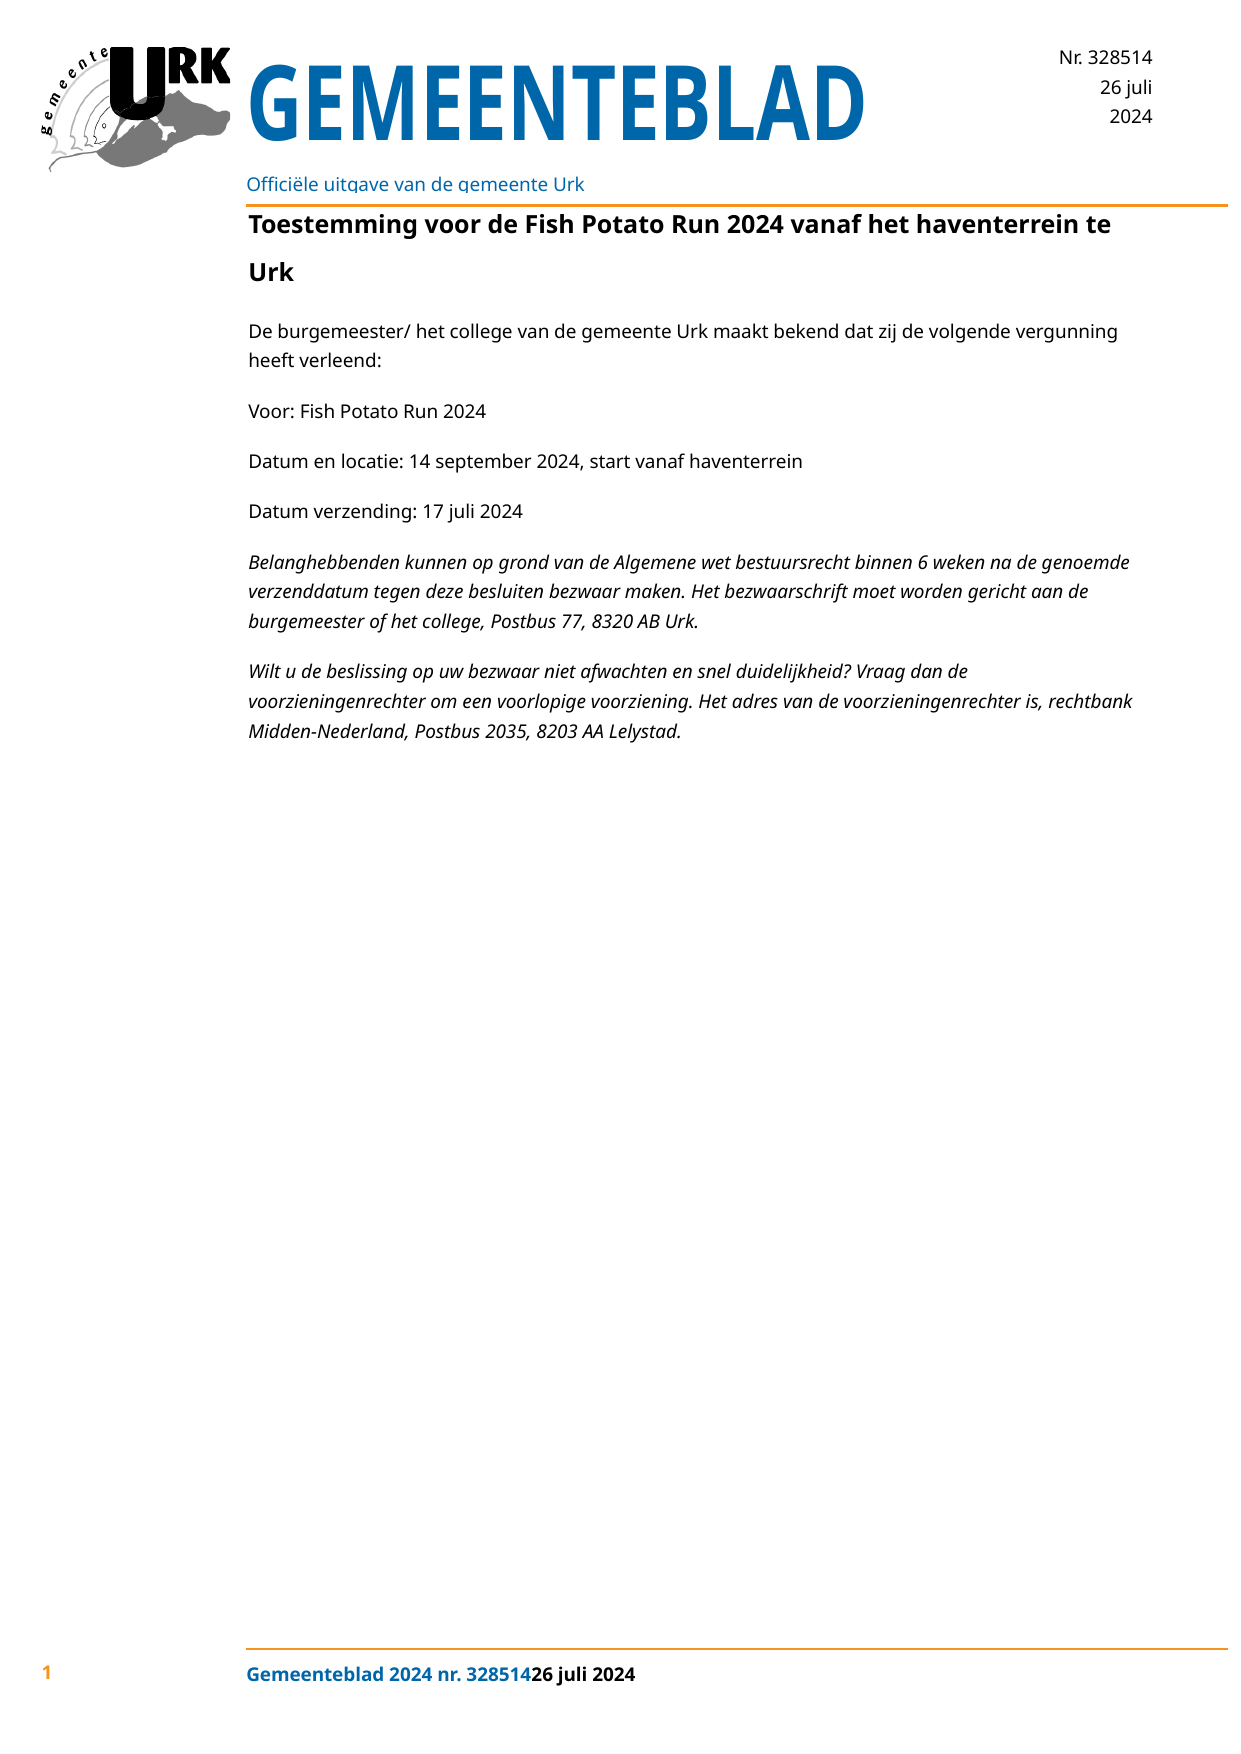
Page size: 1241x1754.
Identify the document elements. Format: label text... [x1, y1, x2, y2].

text Voor: Fish Potato Run 2024 [248, 398, 1152, 424]
text De burgemeester/ het college van de gemeente Urk maakt bekend dat zij de volgende vergunning heeft verleend: [248, 318, 1152, 373]
text Datum en locatie: 14 september 2024, start vanaf haventerrein [248, 448, 1152, 474]
picture [41, 47, 231, 172]
text Toestemming voor de Fish Potato Run 2024 vanaf het haventerrein te Urk [248, 207, 1152, 288]
text Belanghebbenden kunnen op grond van de Algemene wet bestuursrecht binnen 6 weken na de genoemde verzenddatum tegen deze besluiten bezwaar maken. Het bezwaarschrift moet worden gericht aan de burgemeester of het college, Postbus 77, 8320 AB Urk. [248, 549, 1152, 634]
text Datum verzending: 17 juli 2024 [248, 499, 1152, 524]
text Wilt u de beslissing op uw bezwaar niet afwachten en snel duidelijkheid? Vraag dan de voorzieningenrechter om een voorlopige voorziening. Het adres van de voorzieningenrechter is, rechtbank Midden-Nederland, Postbus 2035, 8203 AA Lelystad. [248, 659, 1152, 744]
